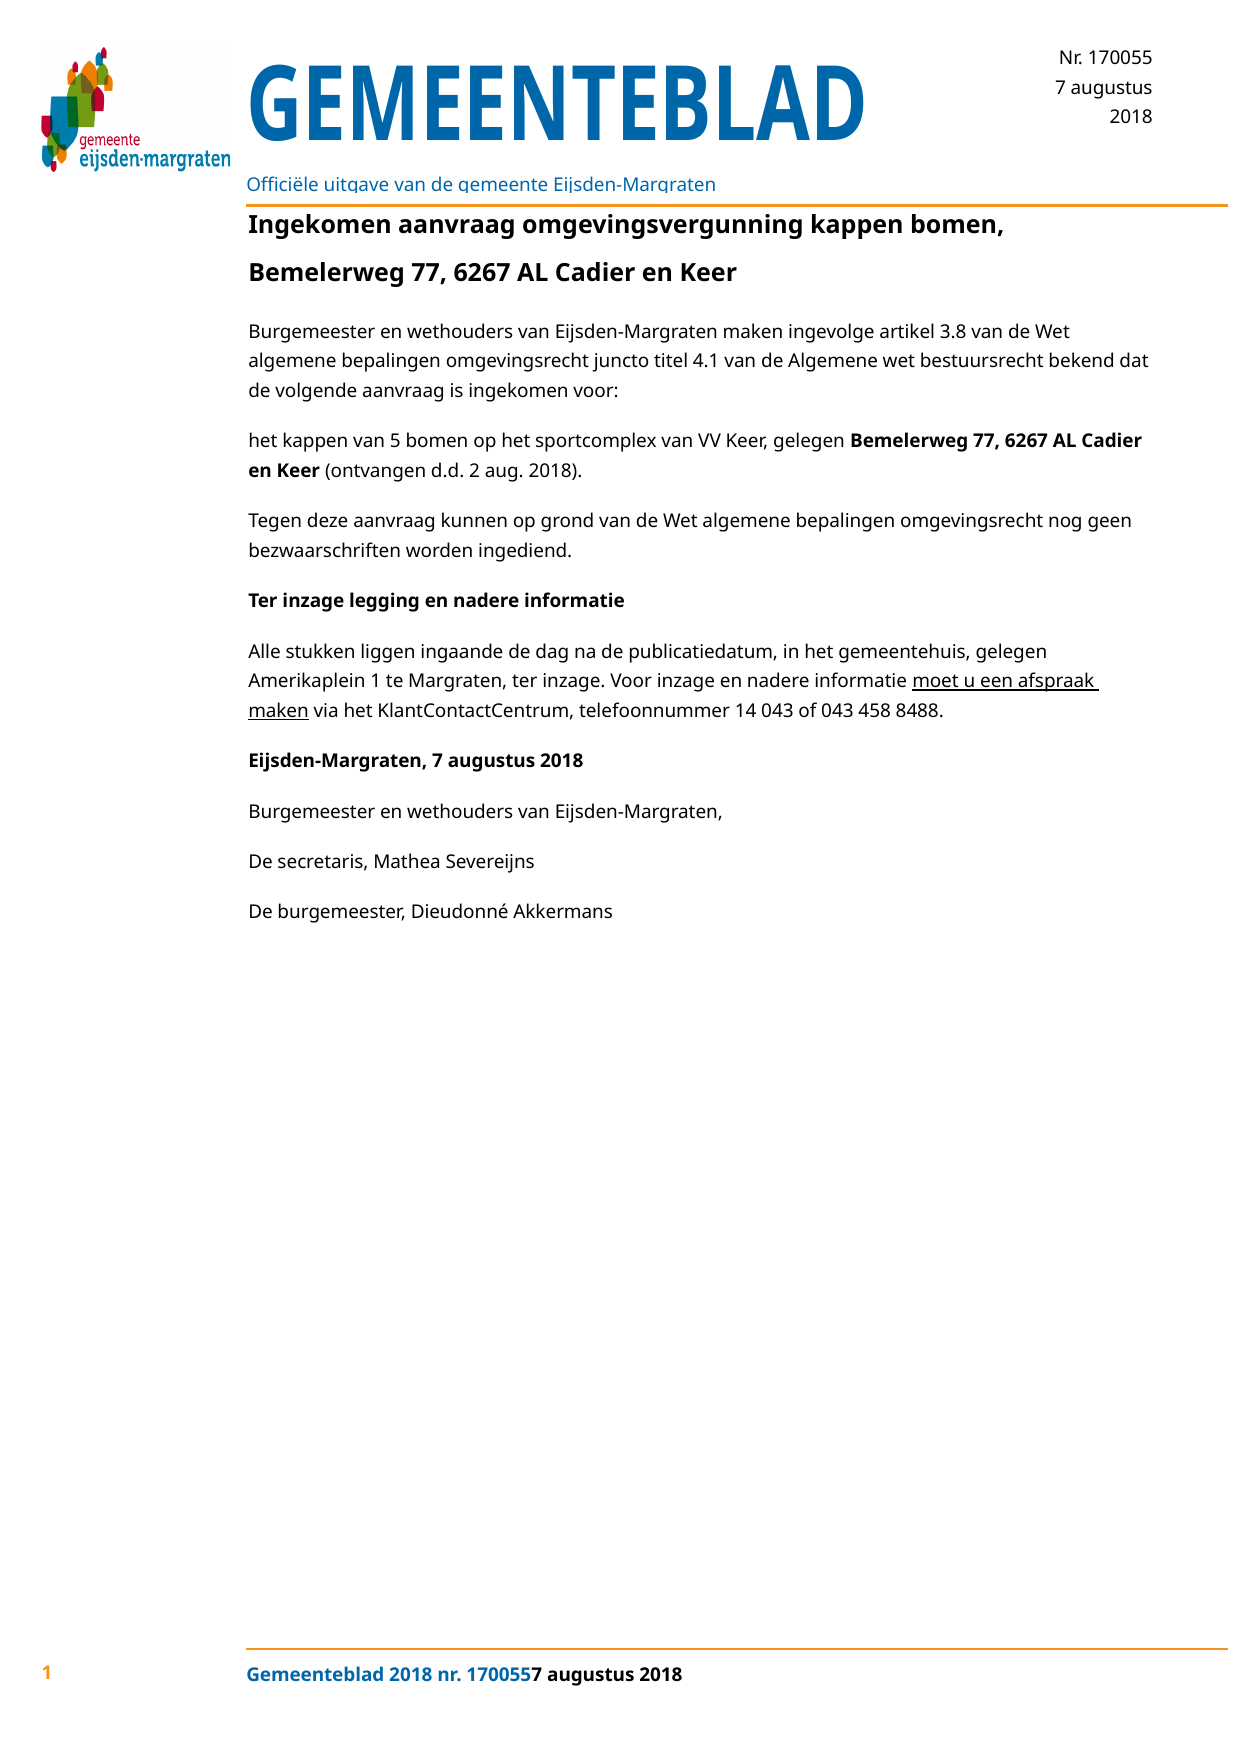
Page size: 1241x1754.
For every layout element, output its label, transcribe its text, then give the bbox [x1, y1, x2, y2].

text De burgemeester, Dieudonné Akkermans [248, 899, 1152, 924]
text Eijsden-Margraten, 7 augustus 2018 [248, 747, 1152, 773]
text Alle stukken liggen ingaande de dag na de publicatiedatum, in het gemeentehuis, gelegen Amerikaplein 1 te Margraten, ter inzage. Voor inzage en nadere informatie moet u een afspraak maken via het KlantContactCentrum, telefoonnummer 14 043 of 043 458 8488. [248, 638, 1152, 723]
text Burgemeester en wethouders van Eijsden-Margraten, [248, 798, 1152, 824]
picture [41, 47, 231, 172]
text Ter inzage legging en nadere informatie [248, 587, 1152, 613]
text De secretaris, Mathea Severeijns [248, 848, 1152, 874]
text Burgemeester en wethouders van Eijsden-Margraten maken ingevolge artikel 3.8 van de Wet algemene bepalingen omgevingsrecht juncto titel 4.1 van de Algemene wet bestuursrecht bekend dat de volgende aanvraag is ingekomen voor: [248, 318, 1152, 403]
text het kappen van 5 bomen op het sportcomplex van VV Keer, gelegen Bemelerweg 77, 6267 AL Cadier en Keer (ontvangen d.d. 2 aug. 2018). [248, 427, 1152, 483]
text Ingekomen aanvraag omgevingsvergunning kappen bomen, Bemelerweg 77, 6267 AL Cadier en Keer [248, 207, 1152, 288]
text Tegen deze aanvraag kunnen op grond van de Wet algemene bepalingen omgevingsrecht nog geen bezwaarschriften worden ingediend. [248, 507, 1152, 563]
